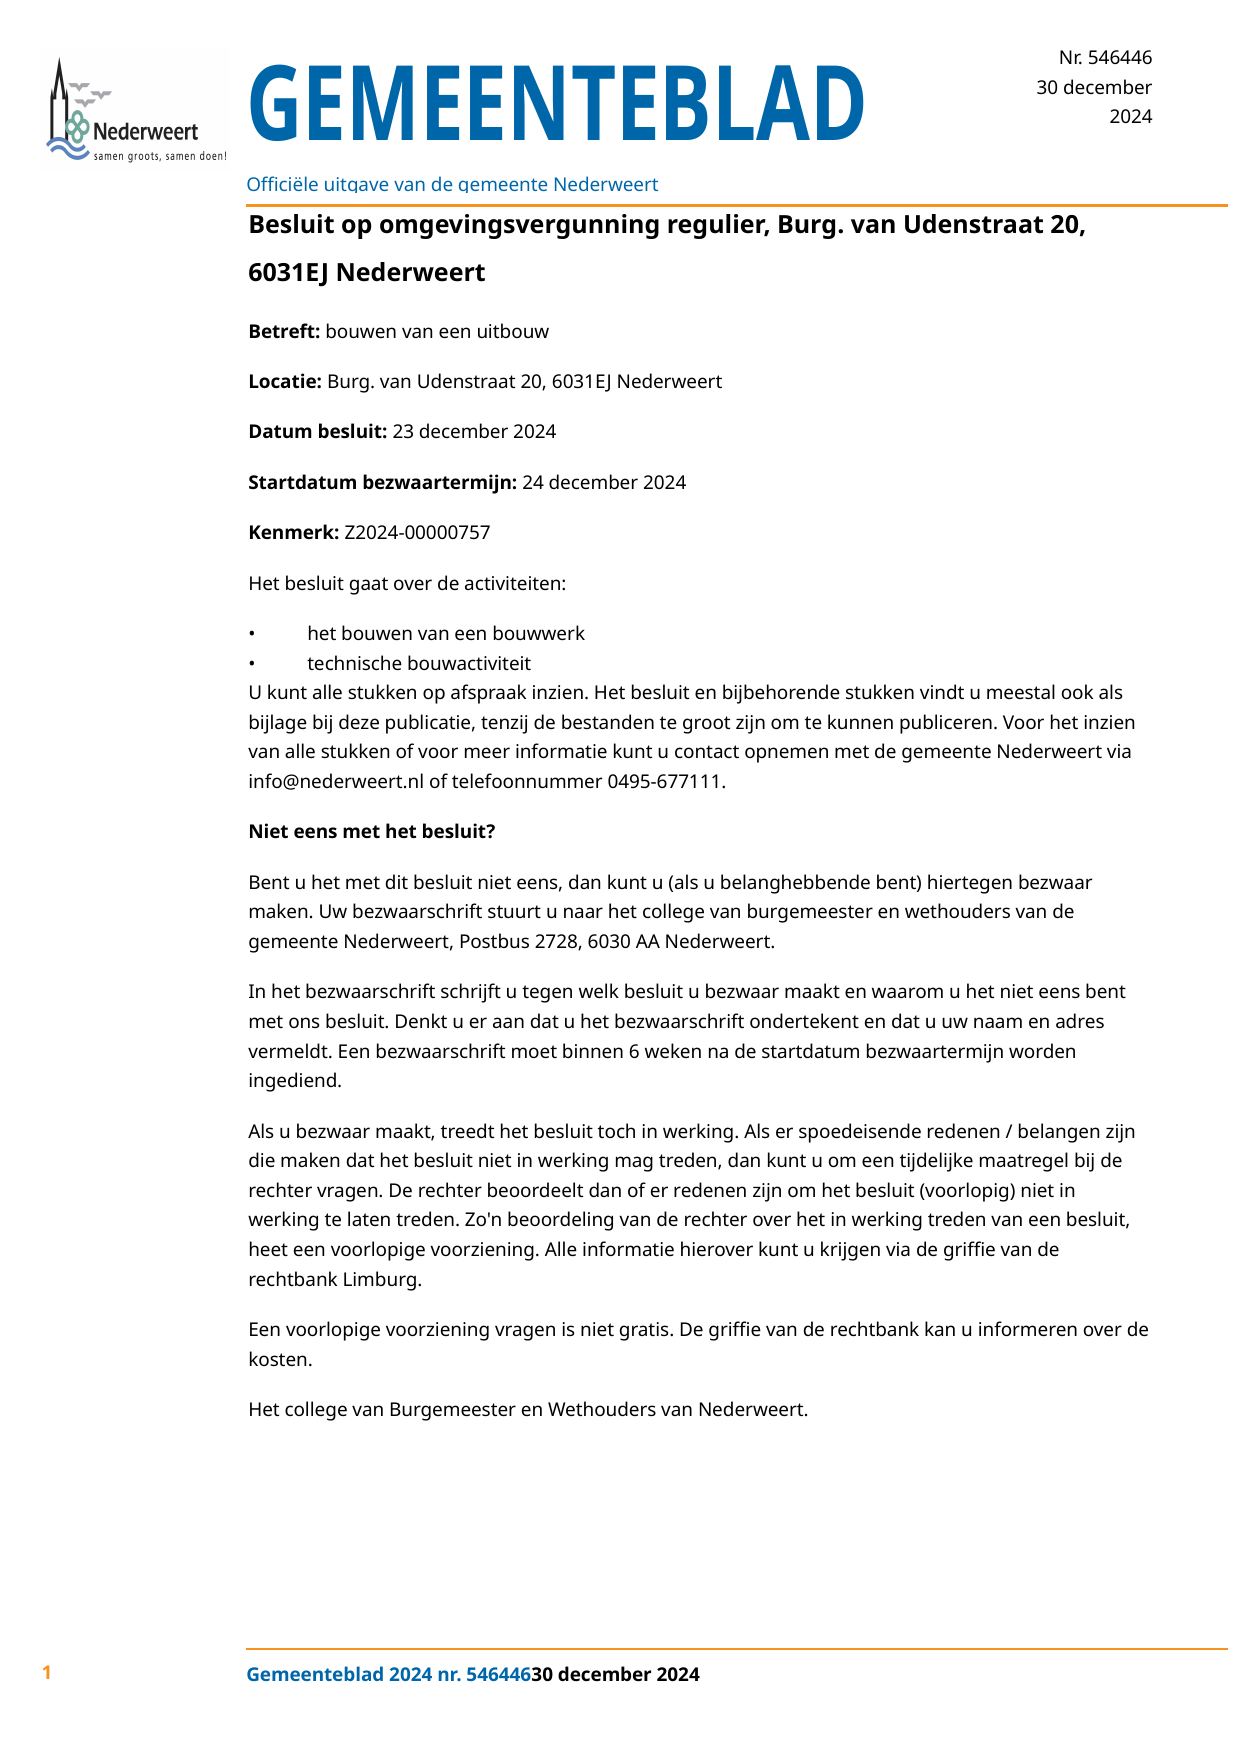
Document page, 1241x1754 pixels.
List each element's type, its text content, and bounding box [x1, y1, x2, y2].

list het bouwen van een bouwwerk [248, 620, 1152, 646]
text Besluit op omgevingsvergunning regulier, Burg. van Udenstraat 20, 6031EJ Nederweert [248, 207, 1152, 288]
text In het bezwaarschrift schrijft u tegen welk besluit u bezwaar maakt en waarom u het niet eens bent met ons besluit. Denkt u er aan dat u het bezwaarschrift ondertekent en dat u uw naam en adres vermeldt. Een bezwaarschrift moet binnen 6 weken na de startdatum bezwaartermijn worden ingediend. [248, 979, 1152, 1093]
text Het besluit gaat over de activiteiten: [248, 570, 1152, 596]
list technische bouwactiviteit [248, 650, 1152, 676]
text U kunt alle stukken op afspraak inzien. Het besluit en bijbehorende stukken vindt u meestal ook als bijlage bij deze publicatie, tenzij de bestanden te groot zijn om te kunnen publiceren. Voor het inzien van alle stukken of voor meer informatie kunt u contact opnemen met de gemeente Nederweert via info@nederweert.nl of telefoonnummer 0495-677111. [248, 679, 1152, 794]
picture [41, 47, 231, 172]
text Het college van Burgemeester en Wethouders van Nederweert. [248, 1396, 1152, 1422]
text Niet eens met het besluit? [248, 819, 1152, 844]
text Kenmerk: Z2024-00000757 [248, 519, 1152, 545]
text Startdatum bezwaartermijn: 24 december 2024 [248, 469, 1152, 495]
text Locatie: Burg. van Udenstraat 20, 6031EJ Nederweert [248, 368, 1152, 394]
text Een voorlopige voorziening vragen is niet gratis. De griffie van de rechtbank kan u informeren over de kosten. [248, 1316, 1152, 1372]
text Datum besluit: 23 december 2024 [248, 419, 1152, 444]
text Betreft: bouwen van een uitbouw [248, 318, 1152, 344]
text Bent u het met dit besluit niet eens, dan kunt u (als u belanghebbende bent) hiertegen bezwaar maken. Uw bezwaarschrift stuurt u naar het college van burgemeester en wethouders van de gemeente Nederweert, Postbus 2728, 6030 AA Nederweert. [248, 869, 1152, 954]
text Als u bezwaar maakt, treedt het besluit toch in werking. Als er spoedeisende redenen / belangen zijn die maken dat het besluit niet in werking mag treden, dan kunt u om een tijdelijke maatregel bij de rechter vragen. De rechter beoordeelt dan of er redenen zijn om het besluit (voorlopig) niet in werking te laten treden. Zo'n beoordeling van de rechter over het in werking treden van een besluit, heet een voorlopige voorziening. Alle informatie hierover kunt u krijgen via de griffie van de rechtbank Limburg. [248, 1118, 1152, 1292]
